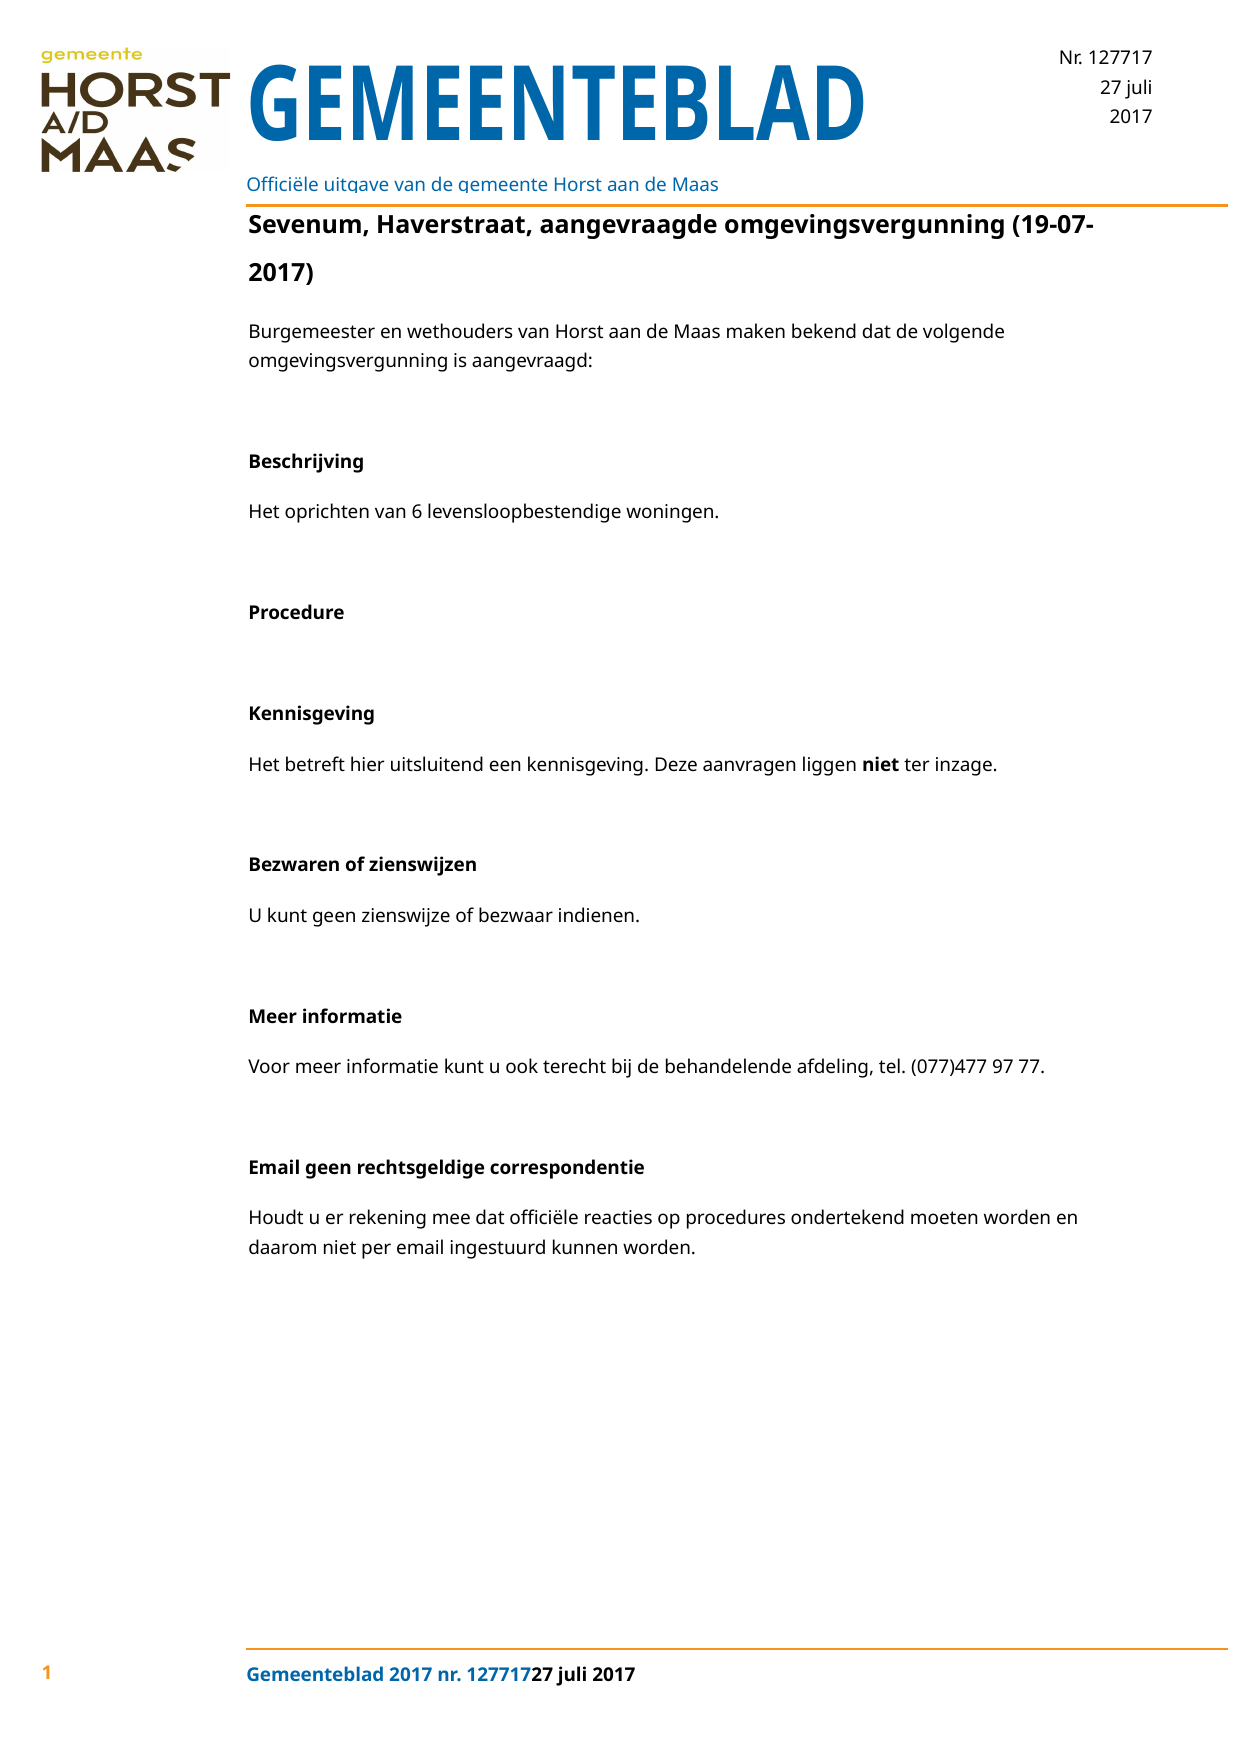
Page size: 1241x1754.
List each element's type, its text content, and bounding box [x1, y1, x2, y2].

text Beschrijving [248, 448, 1152, 474]
text U kunt geen zienswijze of bezwaar indienen. [248, 902, 1152, 928]
text Burgemeester en wethouders van Horst aan de Maas maken bekend dat de volgende omgevingsvergunning is aangevraagd: [248, 318, 1152, 373]
text Het oprichten van 6 levensloopbestendige woningen. [248, 499, 1152, 524]
text Het betreft hier uitsluitend een kennisgeving. Deze aanvragen liggen niet ter inzage. [248, 751, 1152, 777]
text Procedure [248, 599, 1152, 625]
text Houdt u er rekening mee dat officiële reacties op procedures ondertekend moeten worden en daarom niet per email ingestuurd kunnen worden. [248, 1204, 1152, 1260]
text Voor meer informatie kunt u ook terecht bij de behandelende afdeling, tel. (077)477 97 77. [248, 1053, 1152, 1079]
text Sevenum, Haverstraat, aangevraagde omgevingsvergunning (19-07-2017) [248, 207, 1152, 288]
picture [41, 47, 231, 172]
text Email geen rechtsgeldige correspondentie [248, 1154, 1152, 1180]
text Kennisgeving [248, 700, 1152, 726]
text Bezwaren of zienswijzen [248, 852, 1152, 877]
text Meer informatie [248, 1003, 1152, 1029]
